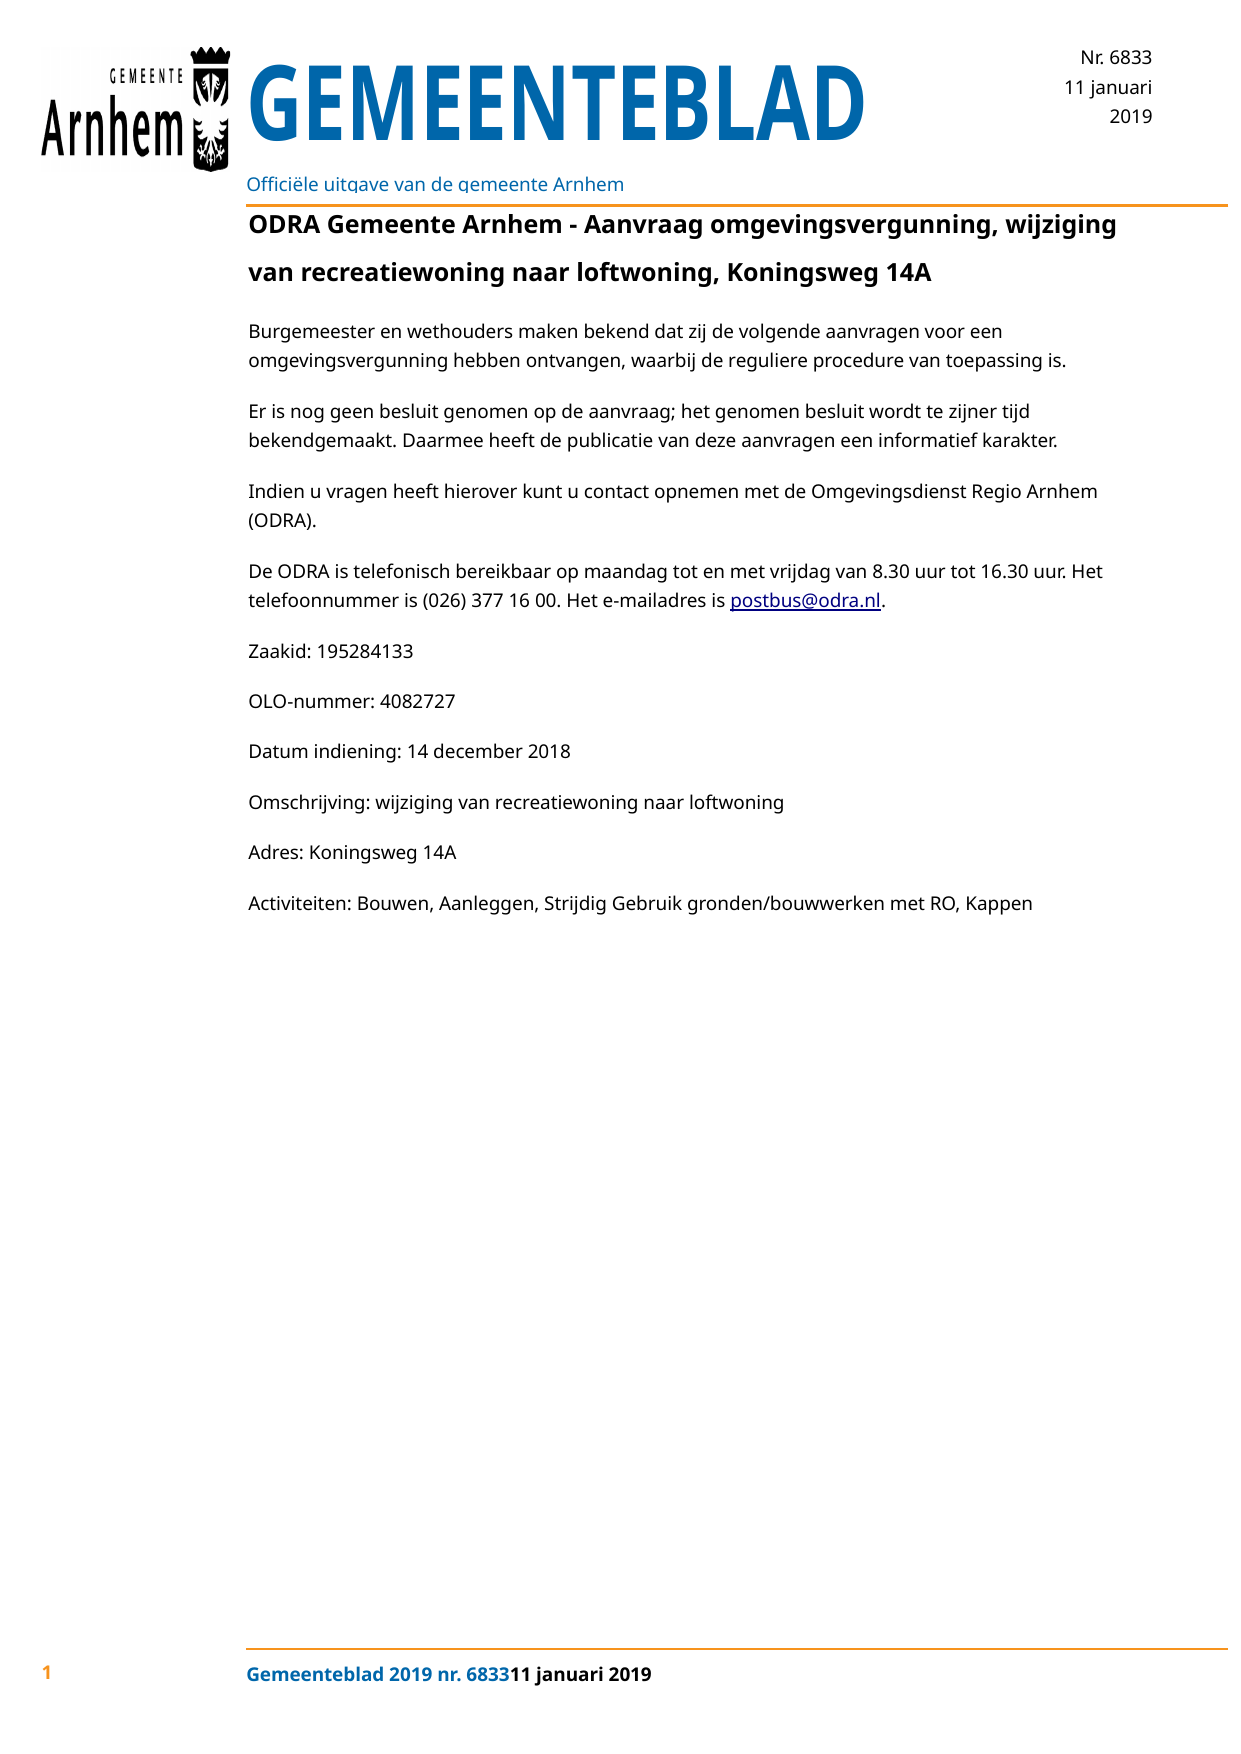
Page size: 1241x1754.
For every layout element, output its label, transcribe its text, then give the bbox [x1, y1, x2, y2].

text Activiteiten: Bouwen, Aanleggen, Strijdig Gebruik gronden/bouwwerken met RO, Kappen [248, 890, 1152, 916]
text ODRA Gemeente Arnhem - Aanvraag omgevingsvergunning, wijziging van recreatiewoning naar loftwoning, Koningsweg 14A [248, 207, 1152, 288]
text Omschrijving: wijziging van recreatiewoning naar loftwoning [248, 789, 1152, 815]
text Er is nog geen besluit genomen op de aanvraag; het genomen besluit wordt te zijner tijd bekendgemaakt. Daarmee heeft de publicatie van deze aanvragen een informatief karakter. [248, 398, 1152, 453]
text Adres: Koningsweg 14A [248, 839, 1152, 865]
text Indien u vragen heeft hierover kunt u contact opnemen met de Omgevingsdienst Regio Arnhem (ODRA). [248, 478, 1152, 533]
text Burgemeester en wethouders maken bekend dat zij de volgende aanvragen voor een omgevingsvergunning hebben ontvangen, waarbij de reguliere procedure van toepassing is. [248, 318, 1152, 373]
text Datum indiening: 14 december 2018 [248, 739, 1152, 764]
text Zaakid: 195284133 [248, 638, 1152, 664]
picture [41, 47, 231, 172]
text De ODRA is telefonisch bereikbaar op maandag tot en met vrijdag van 8.30 uur tot 16.30 uur. Het telefoonnummer is (026) 377 16 00. Het e-mailadres is postbus@odra.nl. [248, 558, 1152, 613]
text OLO-nummer: 4082727 [248, 688, 1152, 714]
